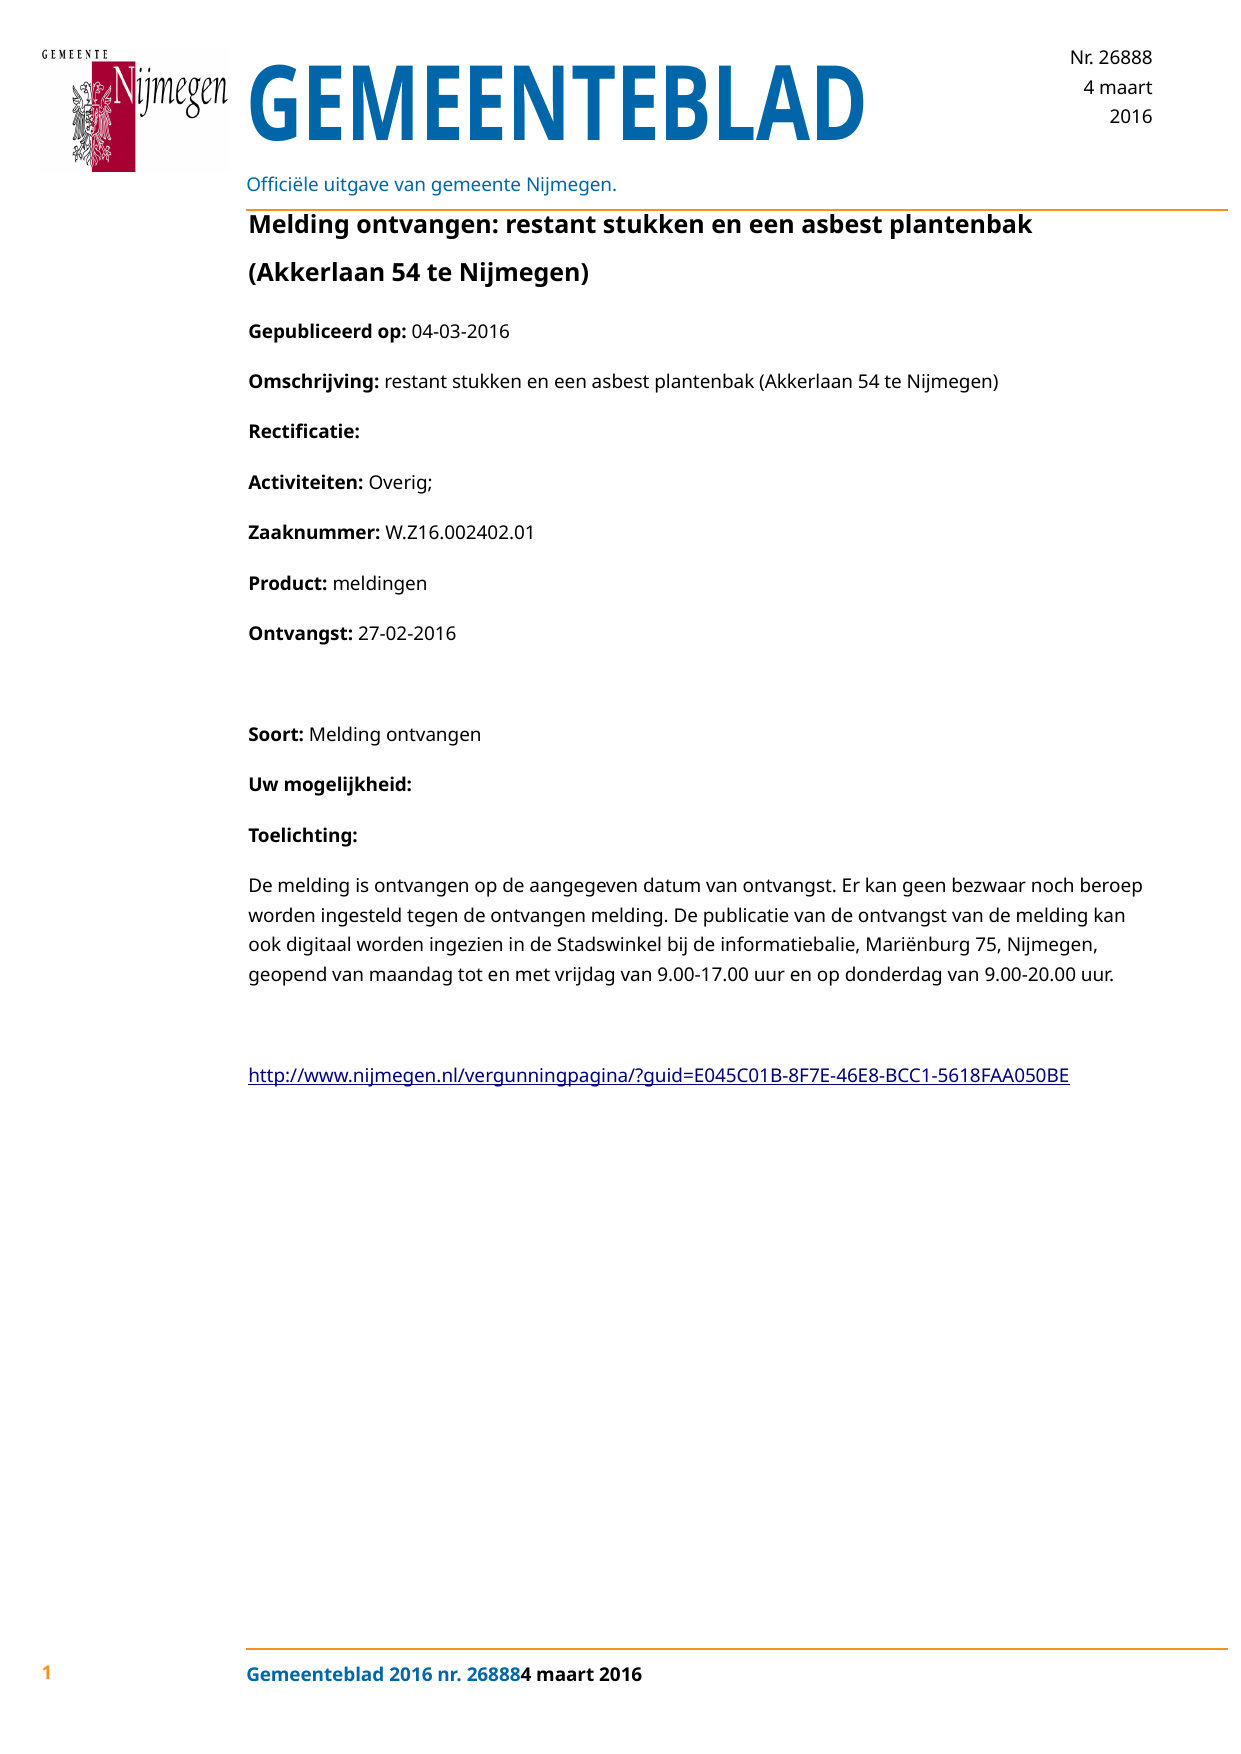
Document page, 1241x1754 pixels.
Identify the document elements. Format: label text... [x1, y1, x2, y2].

text Melding ontvangen: restant stukken en een asbest plantenbak (Akkerlaan 54 te Nijmegen) [248, 211, 1152, 288]
text Omschrijving: restant stukken en een asbest plantenbak (Akkerlaan 54 te Nijmegen) [248, 368, 1152, 394]
text Toelichting: [248, 822, 1152, 848]
text Product: meldingen [248, 570, 1152, 596]
text Soort: Melding ontvangen [248, 721, 1152, 747]
text Activiteiten: Overig; [248, 469, 1152, 495]
picture [41, 47, 231, 172]
text Ontvangst: 27-02-2016 [248, 620, 1152, 646]
text De melding is ontvangen op de aangegeven datum van ontvangst. Er kan geen bezwaar noch beroep worden ingesteld tegen de ontvangen melding. De publicatie van de ontvangst van de melding kan ook digitaal worden ingezien in de Stadswinkel bij de informatiebalie, Mariënburg 75, Nijmegen, geopend van maandag tot en met vrijdag van 9.00-17.00 uur en op donderdag van 9.00-20.00 uur. [248, 872, 1152, 987]
text Uw mogelijkheid: [248, 772, 1152, 797]
text Zaaknummer: W.Z16.002402.01 [248, 519, 1152, 545]
text Gepubliceerd op: 04-03-2016 [248, 318, 1152, 344]
text http://www.nijmegen.nl/vergunningpagina/?guid=E045C01B-8F7E-46E8-BCC1-5618FAA050BE [248, 1062, 1152, 1088]
text Rectificatie: [248, 419, 1152, 444]
